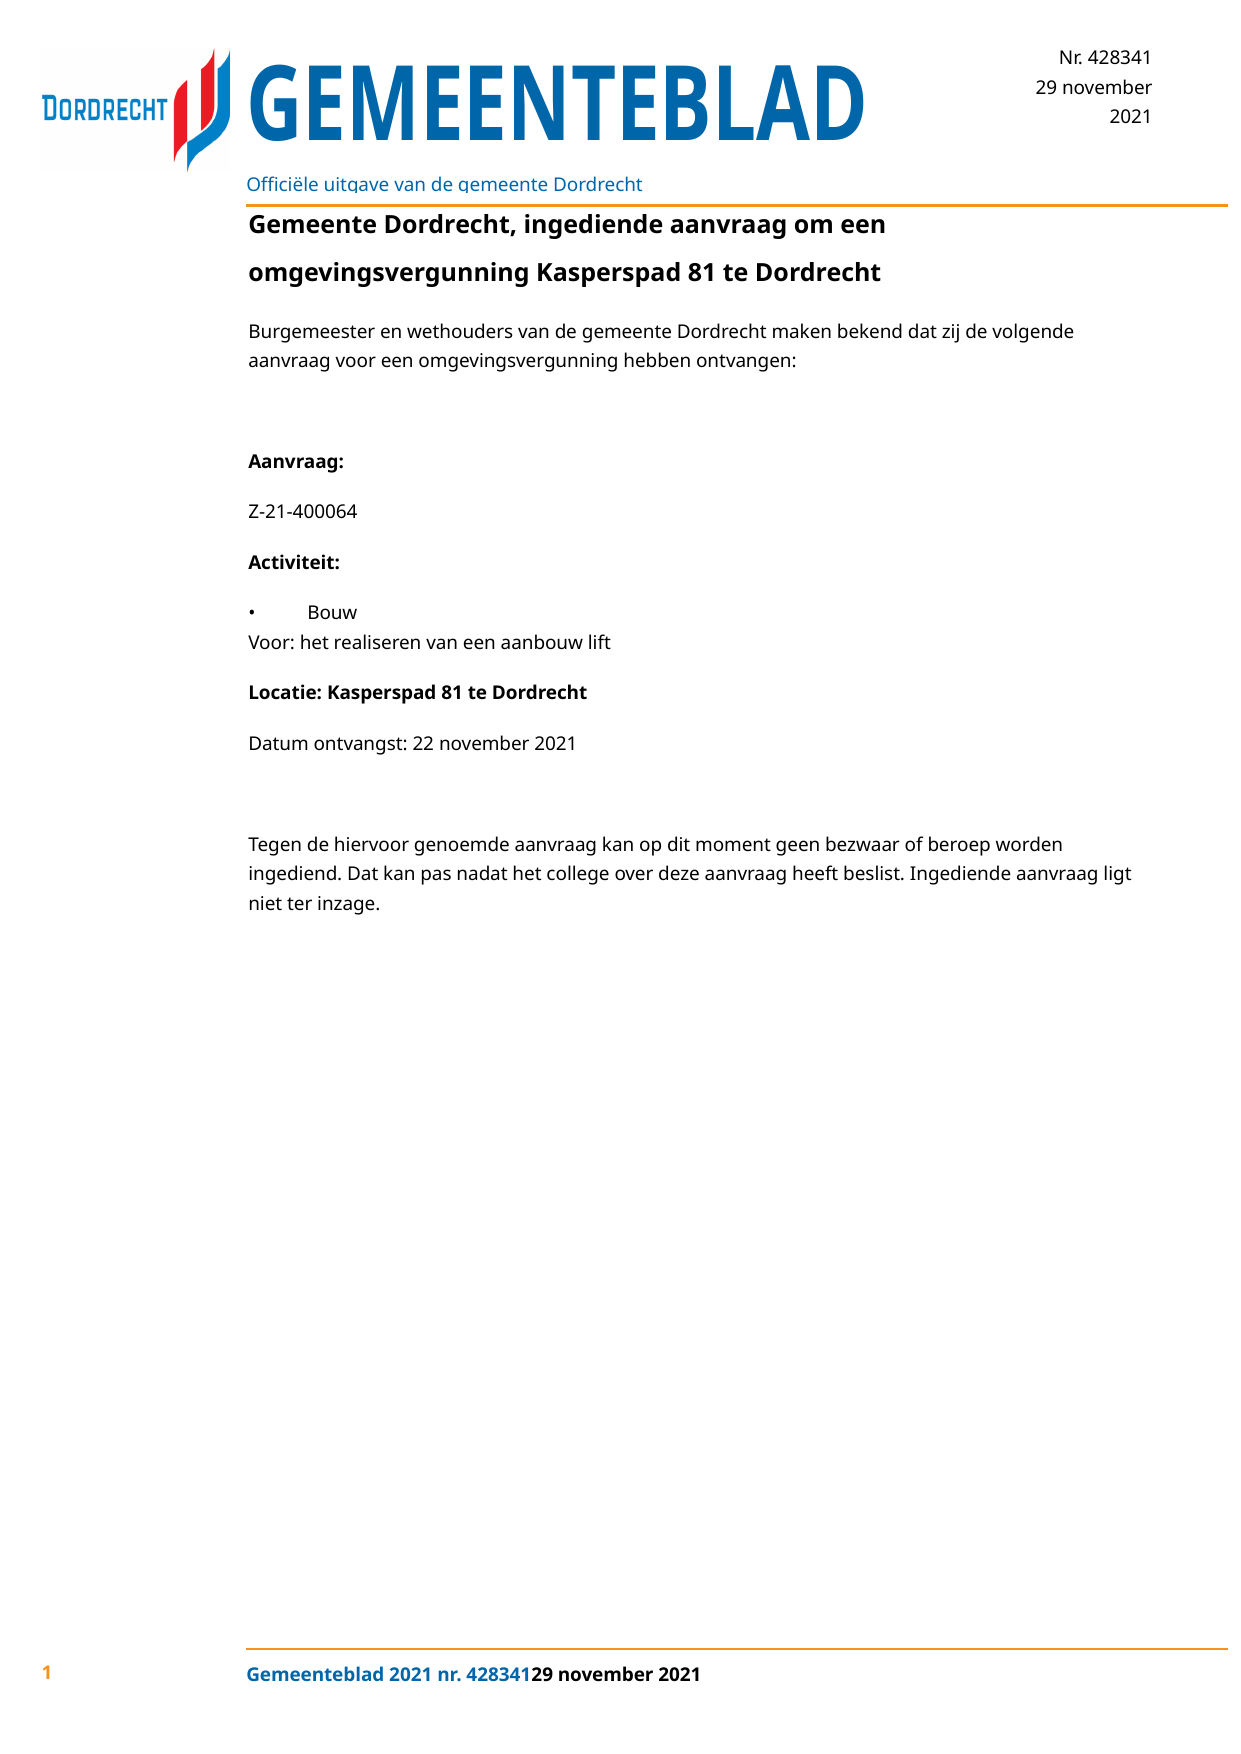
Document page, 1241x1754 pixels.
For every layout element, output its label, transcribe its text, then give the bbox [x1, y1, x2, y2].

text Activiteit: [248, 549, 1152, 575]
text Voor: het realiseren van een aanbouw lift [248, 629, 1152, 655]
text Datum ontvangst: 22 november 2021 [248, 730, 1152, 756]
list Bouw [248, 599, 1152, 625]
text Aanvraag: [248, 448, 1152, 474]
text Burgemeester en wethouders van de gemeente Dordrecht maken bekend dat zij de volgende aanvraag voor een omgevingsvergunning hebben ontvangen: [248, 318, 1152, 373]
text Tegen de hiervoor genoemde aanvraag kan op dit moment geen bezwaar of beroep worden ingediend. Dat kan pas nadat het college over deze aanvraag heeft beslist. Ingediende aanvraag ligt niet ter inzage. [248, 831, 1152, 916]
picture [41, 47, 231, 172]
text Locatie: Kasperspad 81 te Dordrecht [248, 679, 1152, 705]
text Z-21-400064 [248, 499, 1152, 524]
text Gemeente Dordrecht, ingediende aanvraag om een omgevingsvergunning Kasperspad 81 te Dordrecht [248, 207, 1152, 288]
